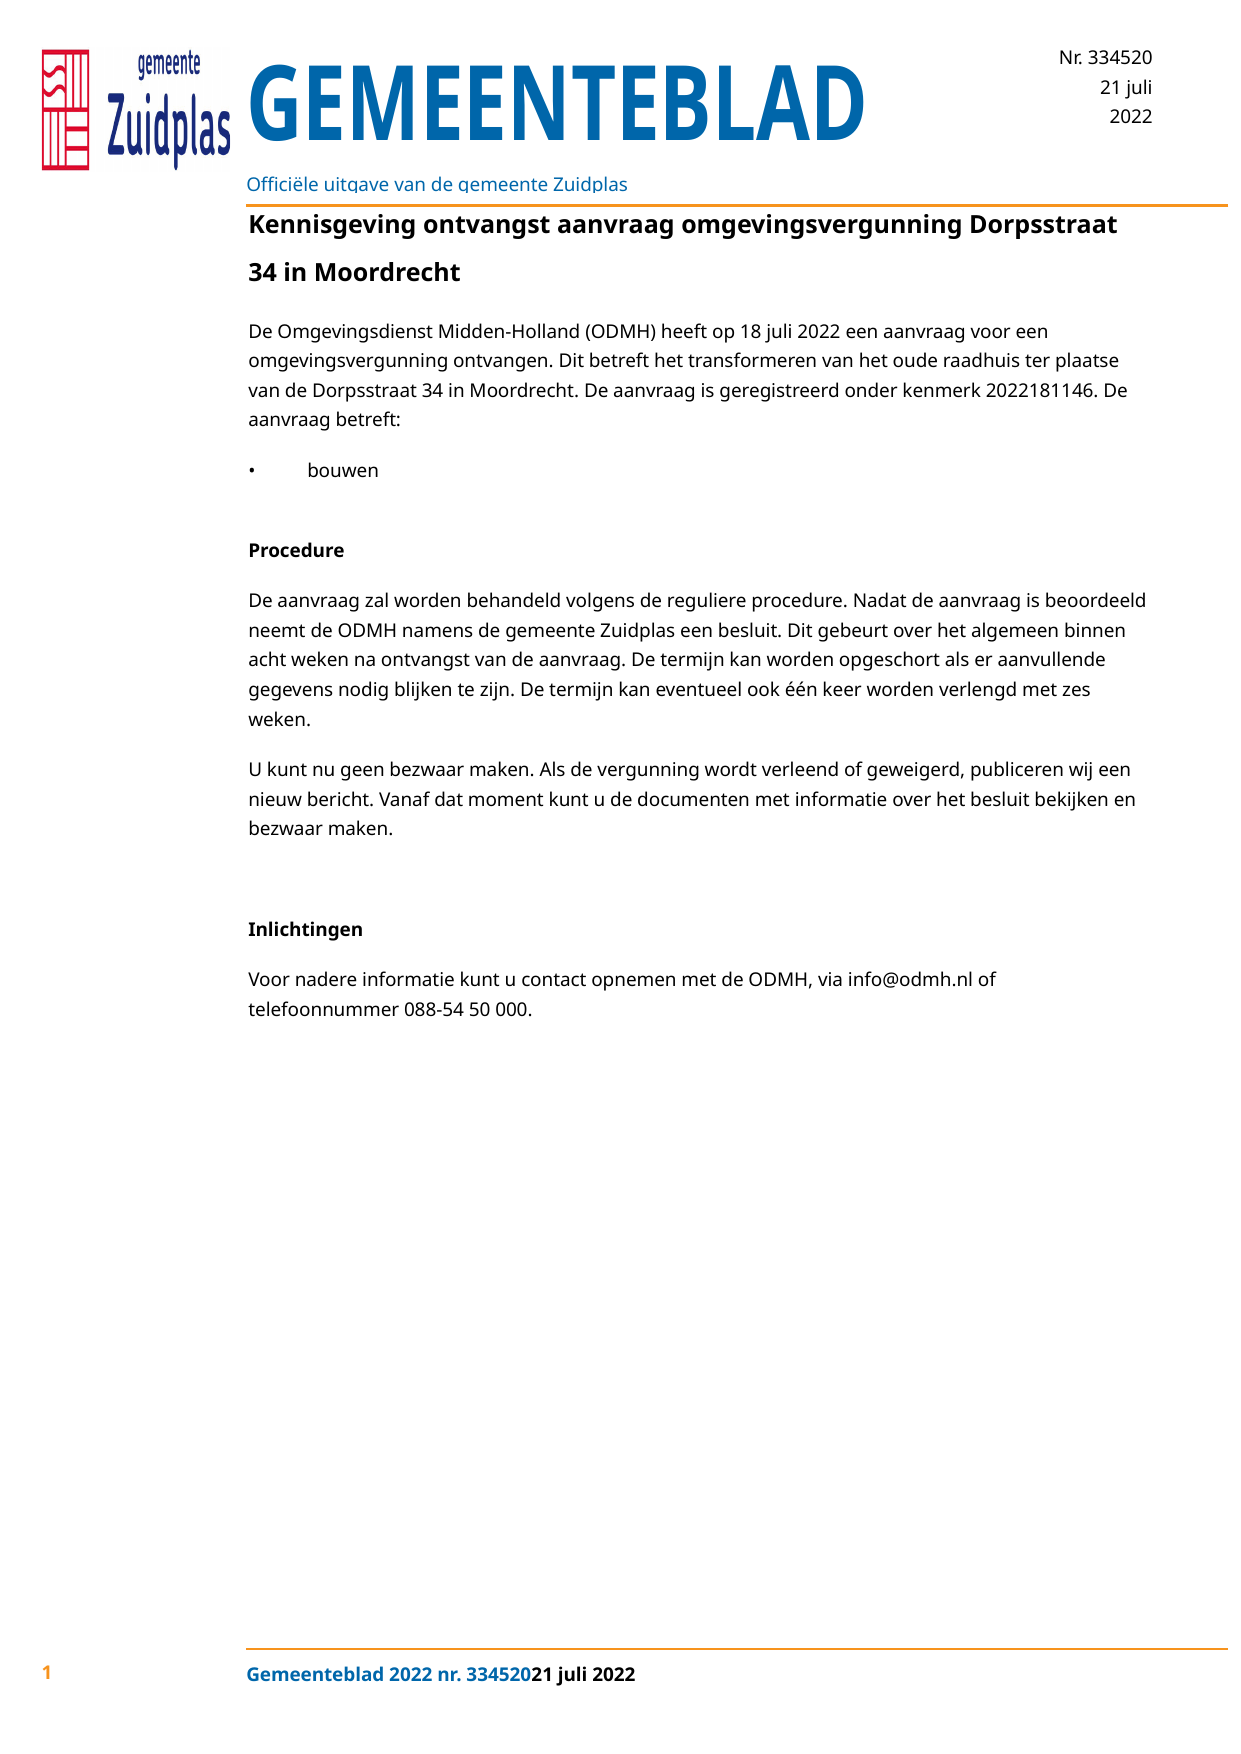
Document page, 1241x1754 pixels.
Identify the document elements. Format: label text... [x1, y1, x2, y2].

list bouwen [248, 457, 1152, 483]
text Procedure [248, 537, 1152, 563]
text U kunt nu geen bezwaar maken. Als de vergunning wordt verleend of geweigerd, publiceren wij een nieuw bericht. Vanaf dat moment kunt u de documenten met informatie over het besluit bekijken en bezwaar maken. [248, 756, 1152, 841]
text Voor nadere informatie kunt u contact opnemen met de ODMH, via info@odmh.nl of telefoonnummer 088-54 50 000. [248, 967, 1152, 1022]
text Inlichtingen [248, 916, 1152, 942]
text Kennisgeving ontvangst aanvraag omgevingsvergunning Dorpsstraat 34 in Moordrecht [248, 207, 1152, 288]
text De aanvraag zal worden behandeld volgens de reguliere procedure. Nadat de aanvraag is beoordeeld neemt de ODMH namens de gemeente Zuidplas een besluit. Dit gebeurt over het algemeen binnen acht weken na ontvangst van de aanvraag. De termijn kan worden opgeschort als er aanvullende gegevens nodig blijken te zijn. De termijn kan eventueel ook één keer worden verlengd met zes weken. [248, 587, 1152, 732]
text De Omgevingsdienst Midden-Holland (ODMH) heeft op 18 juli 2022 een aanvraag voor een omgevingsvergunning ontvangen. Dit betreft het transformeren van het oude raadhuis ter plaatse van de Dorpsstraat 34 in Moordrecht. De aanvraag is geregistreerd onder kenmerk 2022181146. De aanvraag betreft: [248, 318, 1152, 432]
picture [41, 47, 231, 172]
